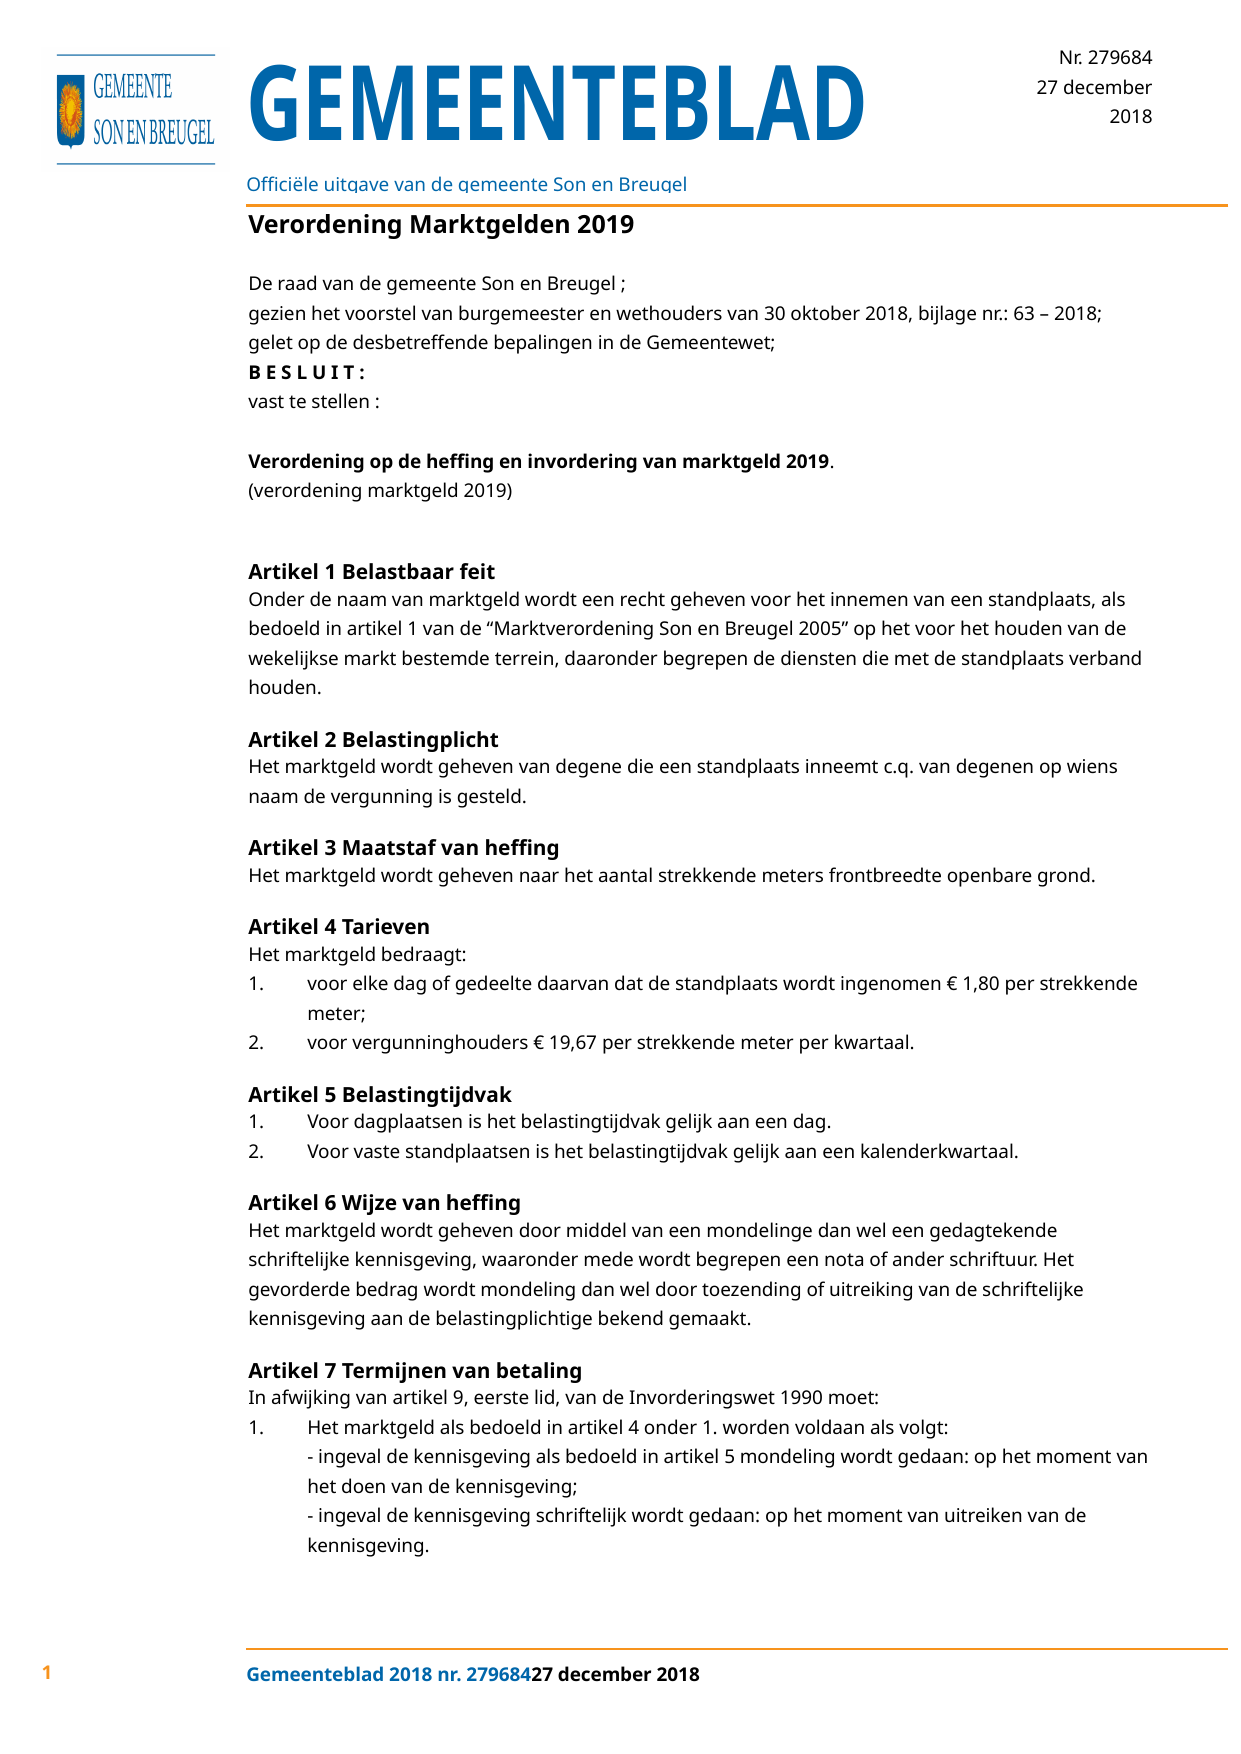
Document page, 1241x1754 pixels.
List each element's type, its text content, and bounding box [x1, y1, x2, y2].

picture [41, 47, 231, 172]
list - ingeval de kennisgeving schriftelijk wordt gedaan: op het moment van uitreiken van de kennisgeving. [248, 1503, 1152, 1558]
text Artikel 1 Belastbaar feit [248, 557, 1152, 586]
text gezien het voorstel van burgemeester en wethouders van 30 oktober 2018, bijlage nr.: 63 – 2018; [248, 300, 1152, 326]
text Verordening Marktgelden 2019 [248, 207, 1152, 241]
text Artikel 7 Termijnen van betaling [248, 1356, 1152, 1384]
text Artikel 2 Belastingplicht [248, 725, 1152, 753]
list Voor dagplaatsen is het belastingtijdvak gelijk aan een dag. [248, 1108, 1152, 1134]
text De raad van de gemeente Son en Breugel ; [248, 270, 1152, 296]
text Artikel 5 Belastingtijdvak [248, 1080, 1152, 1108]
text Het marktgeld bedraagt: [248, 941, 1152, 966]
text Artikel 4 Tarieven [248, 912, 1152, 941]
list - ingeval de kennisgeving als bedoeld in artikel 5 mondeling wordt gedaan: op het moment van het doen van de kennisgeving; [248, 1443, 1152, 1499]
list voor elke dag of gedeelte daarvan dat de standplaats wordt ingenomen € 1,80 per strekkende meter; [248, 970, 1152, 1026]
text Verordening op de heffing en invordering van marktgeld 2019. [248, 448, 1152, 473]
list Voor vaste standplaatsen is het belastingtijdvak gelijk aan een kalenderkwartaal. [248, 1138, 1152, 1164]
text In afwijking van artikel 9, eerste lid, van de Invorderingswet 1990 moet: [248, 1384, 1152, 1410]
list voor vergunninghouders € 19,67 per strekkende meter per kwartaal. [248, 1029, 1152, 1055]
text Het marktgeld wordt geheven van degene die een standplaats inneemt c.q. van degenen op wiens naam de vergunning is gesteld. [248, 753, 1152, 809]
text Het marktgeld wordt geheven door middel van een mondelinge dan wel een gedagtekende schriftelijke kennisgeving, waaronder mede wordt begrepen een nota of ander schriftuur. Het gevorderde bedrag wordt mondeling dan wel door toezending of uitreiking van de schriftelijke kennisgeving aan de belastingplichtige bekend gemaakt. [248, 1217, 1152, 1331]
text gelet op de desbetreffende bepalingen in de Gemeentewet; [248, 329, 1152, 355]
text B E S L U I T : [248, 359, 1152, 385]
text Onder de naam van marktgeld wordt een recht geheven voor het innemen van een standplaats, als bedoeld in artikel 1 van de “Marktverordening Son en Breugel 2005” op het voor het houden van de wekelijkse markt bestemde terrein, daaronder begrepen de diensten die met de standplaats verband houden. [248, 586, 1152, 700]
text Artikel 3 Maatstaf van heffing [248, 833, 1152, 862]
list Het marktgeld als bedoeld in artikel 4 onder 1. worden voldaan als volgt: [248, 1414, 1152, 1440]
text Het marktgeld wordt geheven naar het aantal strekkende meters frontbreedte openbare grond. [248, 862, 1152, 888]
text (verordening marktgeld 2019) [248, 477, 1152, 503]
text vast te stellen : [248, 389, 1152, 414]
text Artikel 6 Wijze van heffing [248, 1188, 1152, 1217]
